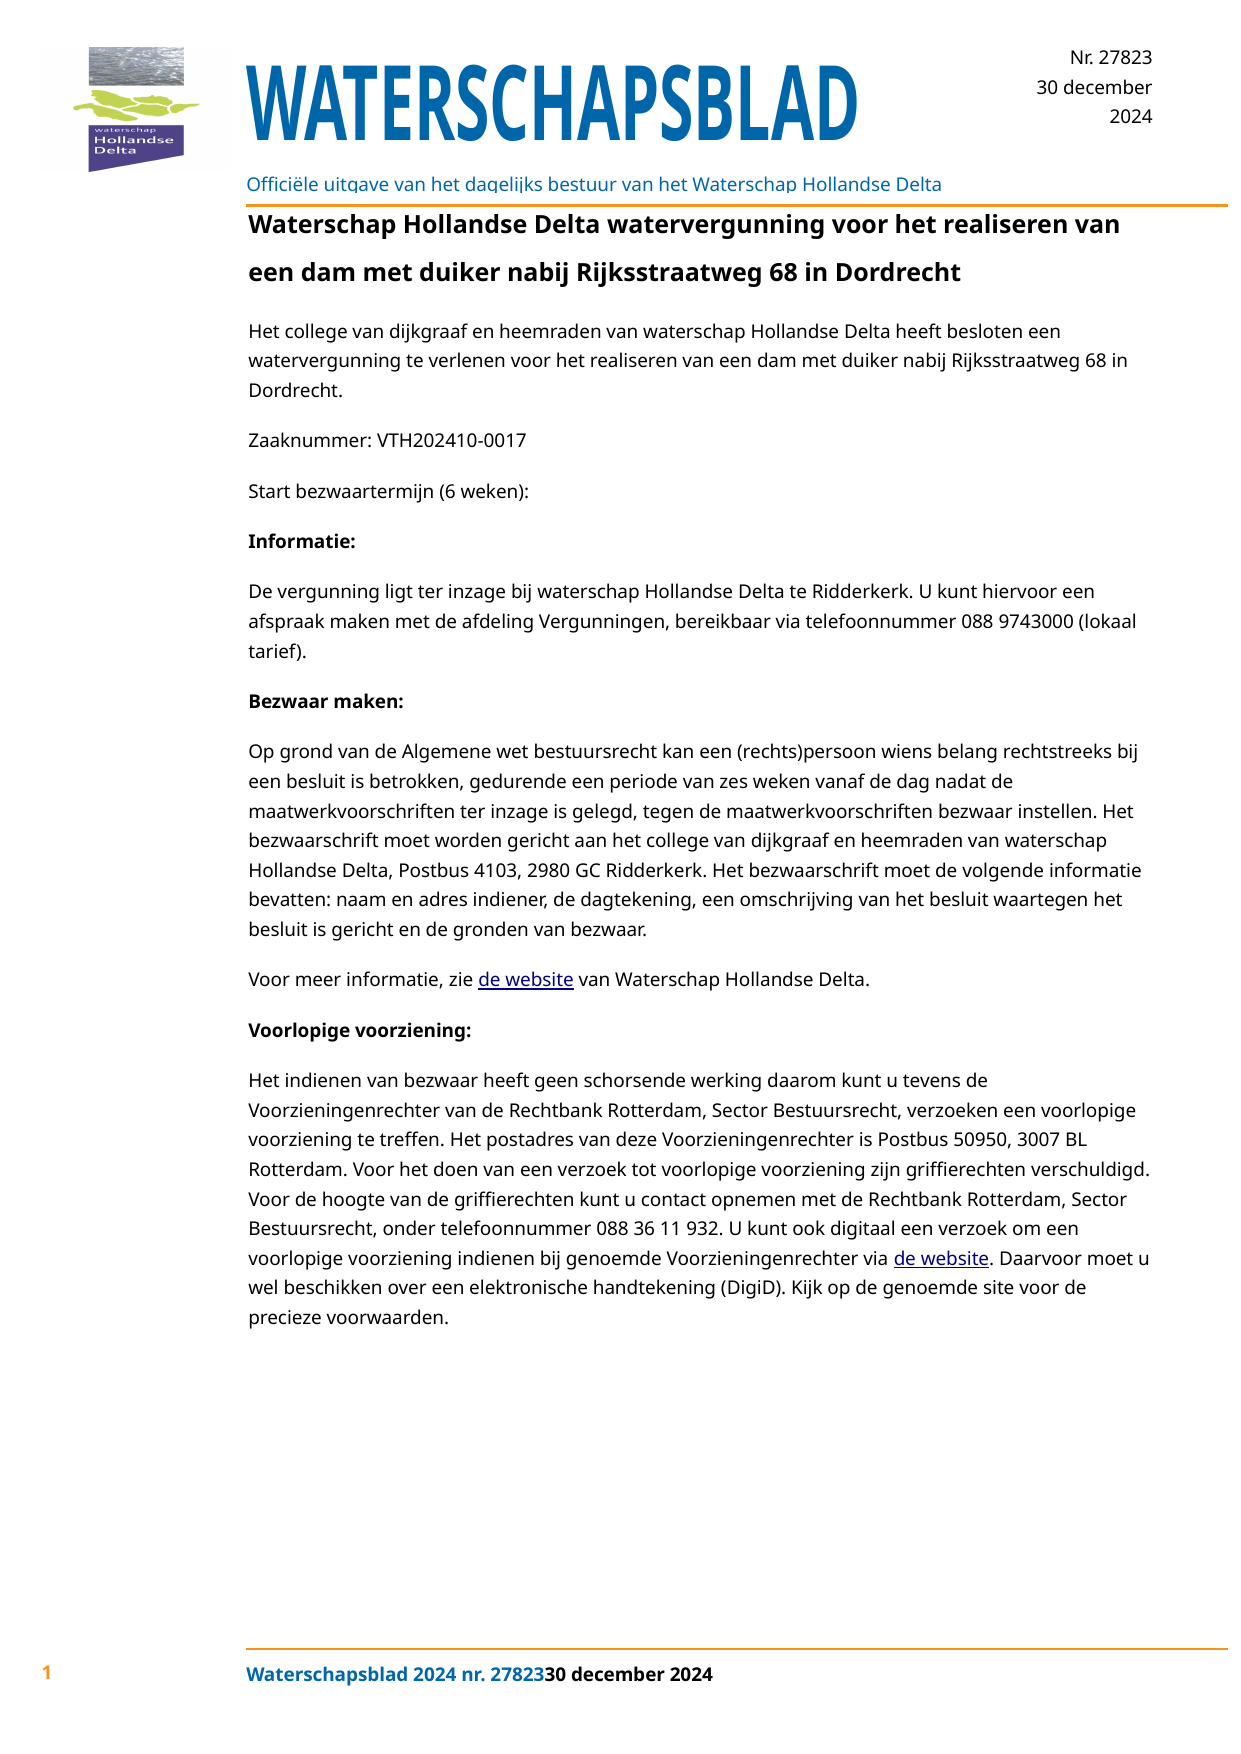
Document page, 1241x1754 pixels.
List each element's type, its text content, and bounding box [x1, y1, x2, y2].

text Het indienen van bezwaar heeft geen schorsende werking daarom kunt u tevens de Voorzieningenrechter van de Rechtbank Rotterdam, Sector Bestuursrecht, verzoeken een voorlopige voorziening te treffen. Het postadres van deze Voorzieningenrechter is Postbus 50950, 3007 BL Rotterdam. Voor het doen van een verzoek tot voorlopige voorziening zijn griffierechten verschuldigd. Voor de hoogte van de griffierechten kunt u contact opnemen met de Rechtbank Rotterdam, Sector Bestuursrecht, onder telefoonnummer 088 36 11 932. U kunt ook digitaal een verzoek om een voorlopige voorziening indienen bij genoemde Voorzieningenrechter via de website. Daarvoor moet u wel beschikken over een elektronische handtekening (DigiD). Kijk op de genoemde site voor de precieze voorwaarden. [248, 1067, 1152, 1330]
text Het college van dijkgraaf en heemraden van waterschap Hollandse Delta heeft besloten een watervergunning te verlenen voor het realiseren van een dam met duiker nabij Rijksstraatweg 68 in Dordrecht. [248, 318, 1152, 403]
text Zaaknummer: VTH202410-0017 [248, 427, 1152, 453]
text Voorlopige voorziening: [248, 1017, 1152, 1043]
text Op grond van de Algemene wet bestuursrecht kan een (rechts)persoon wiens belang rechtstreeks bij een besluit is betrokken, gedurende een periode van zes weken vanaf de dag nadat de maatwerkvoorschriften ter inzage is gelegd, tegen de maatwerkvoorschriften bezwaar instellen. Het bezwaarschrift moet worden gericht aan het college van dijkgraaf en heemraden van waterschap Hollandse Delta, Postbus 4103, 2980 GC Ridderkerk. Het bezwaarschrift moet de volgende informatie bevatten: naam en adres indiener, de dagtekening, een omschrijving van het besluit waartegen het besluit is gericht en de gronden van bezwaar. [248, 739, 1152, 942]
picture [41, 47, 231, 172]
text De vergunning ligt ter inzage bij waterschap Hollandse Delta te Ridderkerk. U kunt hiervoor een afspraak maken met de afdeling Vergunningen, bereikbaar via telefoonnummer 088 9743000 (lokaal tarief). [248, 579, 1152, 664]
text Bezwaar maken: [248, 688, 1152, 714]
text Waterschap Hollandse Delta watervergunning voor het realiseren van een dam met duiker nabij Rijksstraatweg 68 in Dordrecht [248, 207, 1152, 288]
text Voor meer informatie, zie de website van Waterschap Hollandse Delta. [248, 967, 1152, 992]
text Start bezwaartermijn (6 weken): [248, 478, 1152, 504]
text Informatie: [248, 528, 1152, 554]
